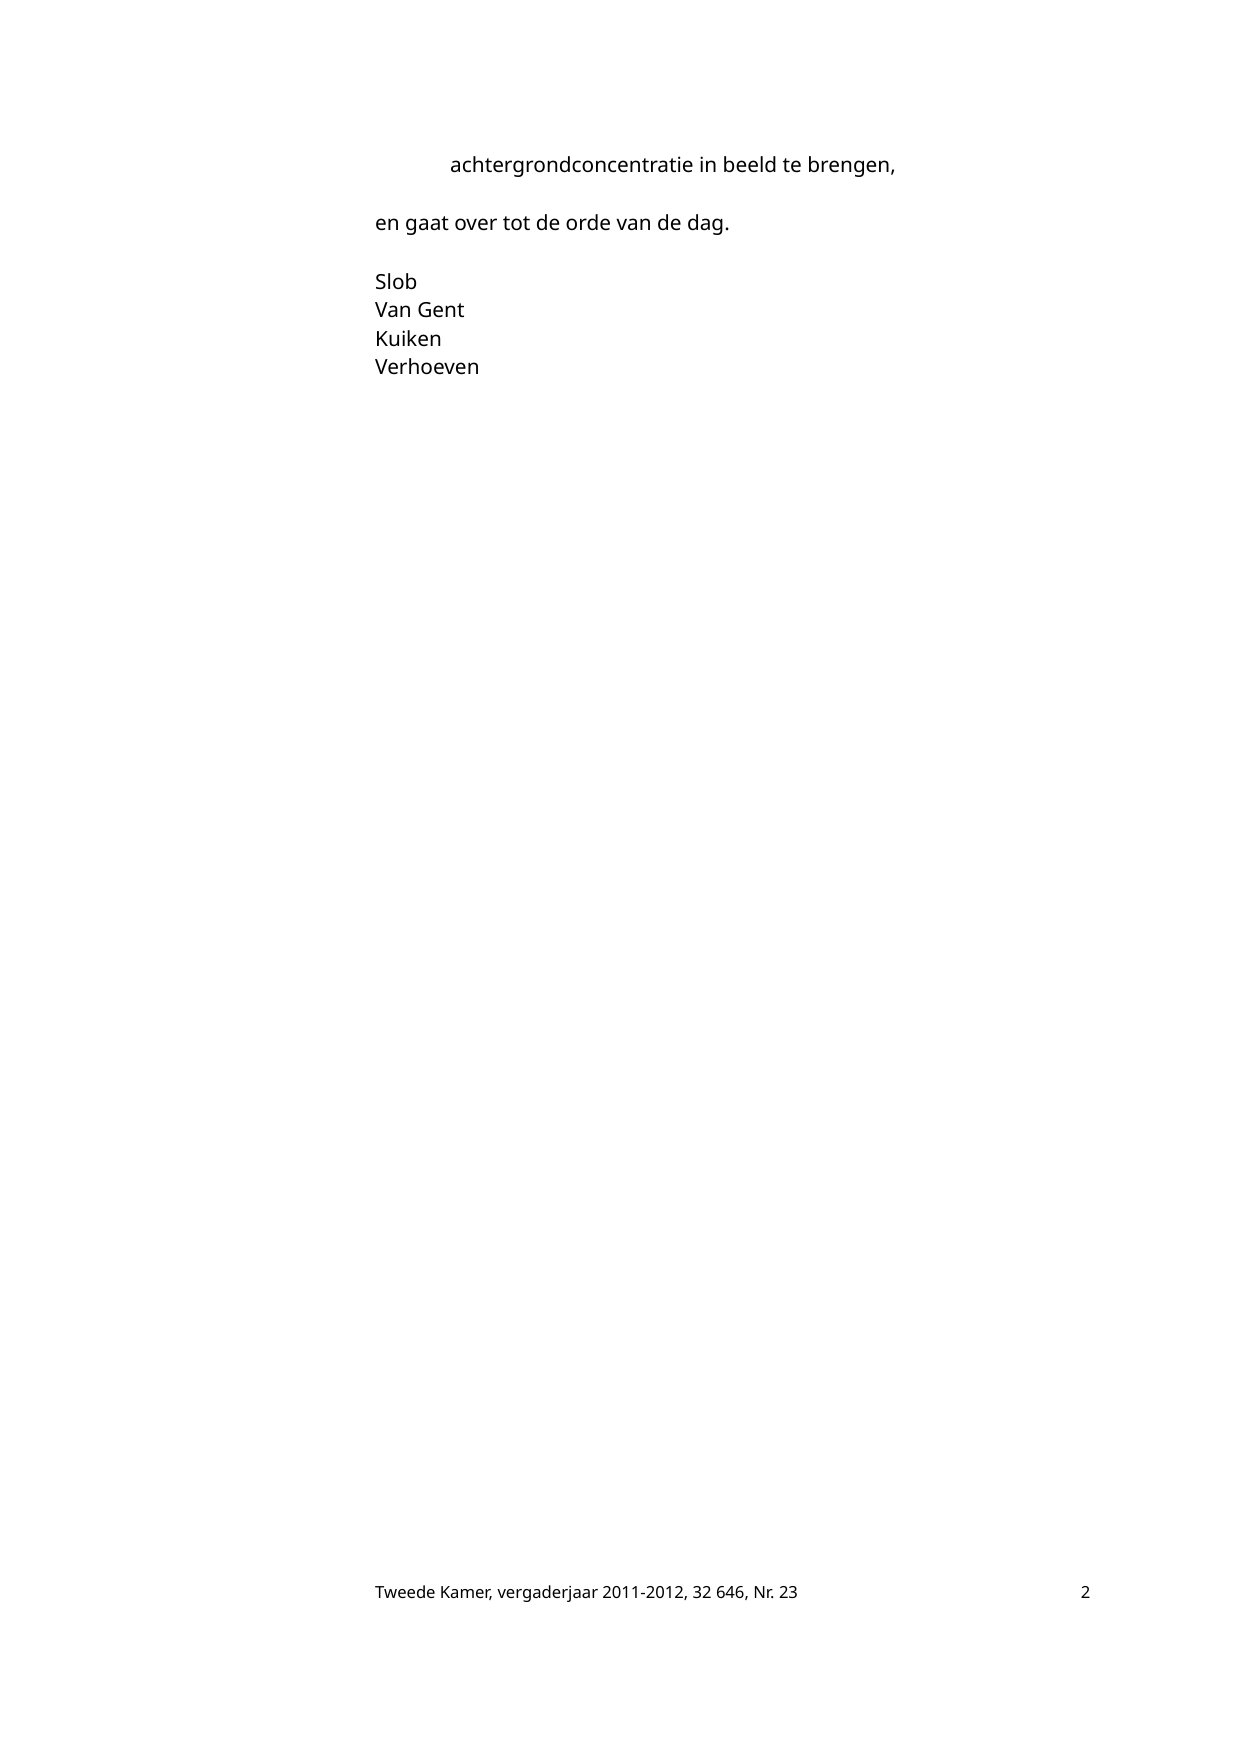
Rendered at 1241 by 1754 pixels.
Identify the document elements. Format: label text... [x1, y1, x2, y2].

list achtergrondconcentratie in beeld te brengen, [375, 150, 1090, 178]
text Verhoeven [375, 352, 1090, 381]
text Kuiken [375, 324, 1090, 352]
text Van Gent [375, 295, 1090, 324]
text Slob [375, 267, 1090, 295]
text en gaat over tot de orde van de dag. [375, 208, 1090, 237]
